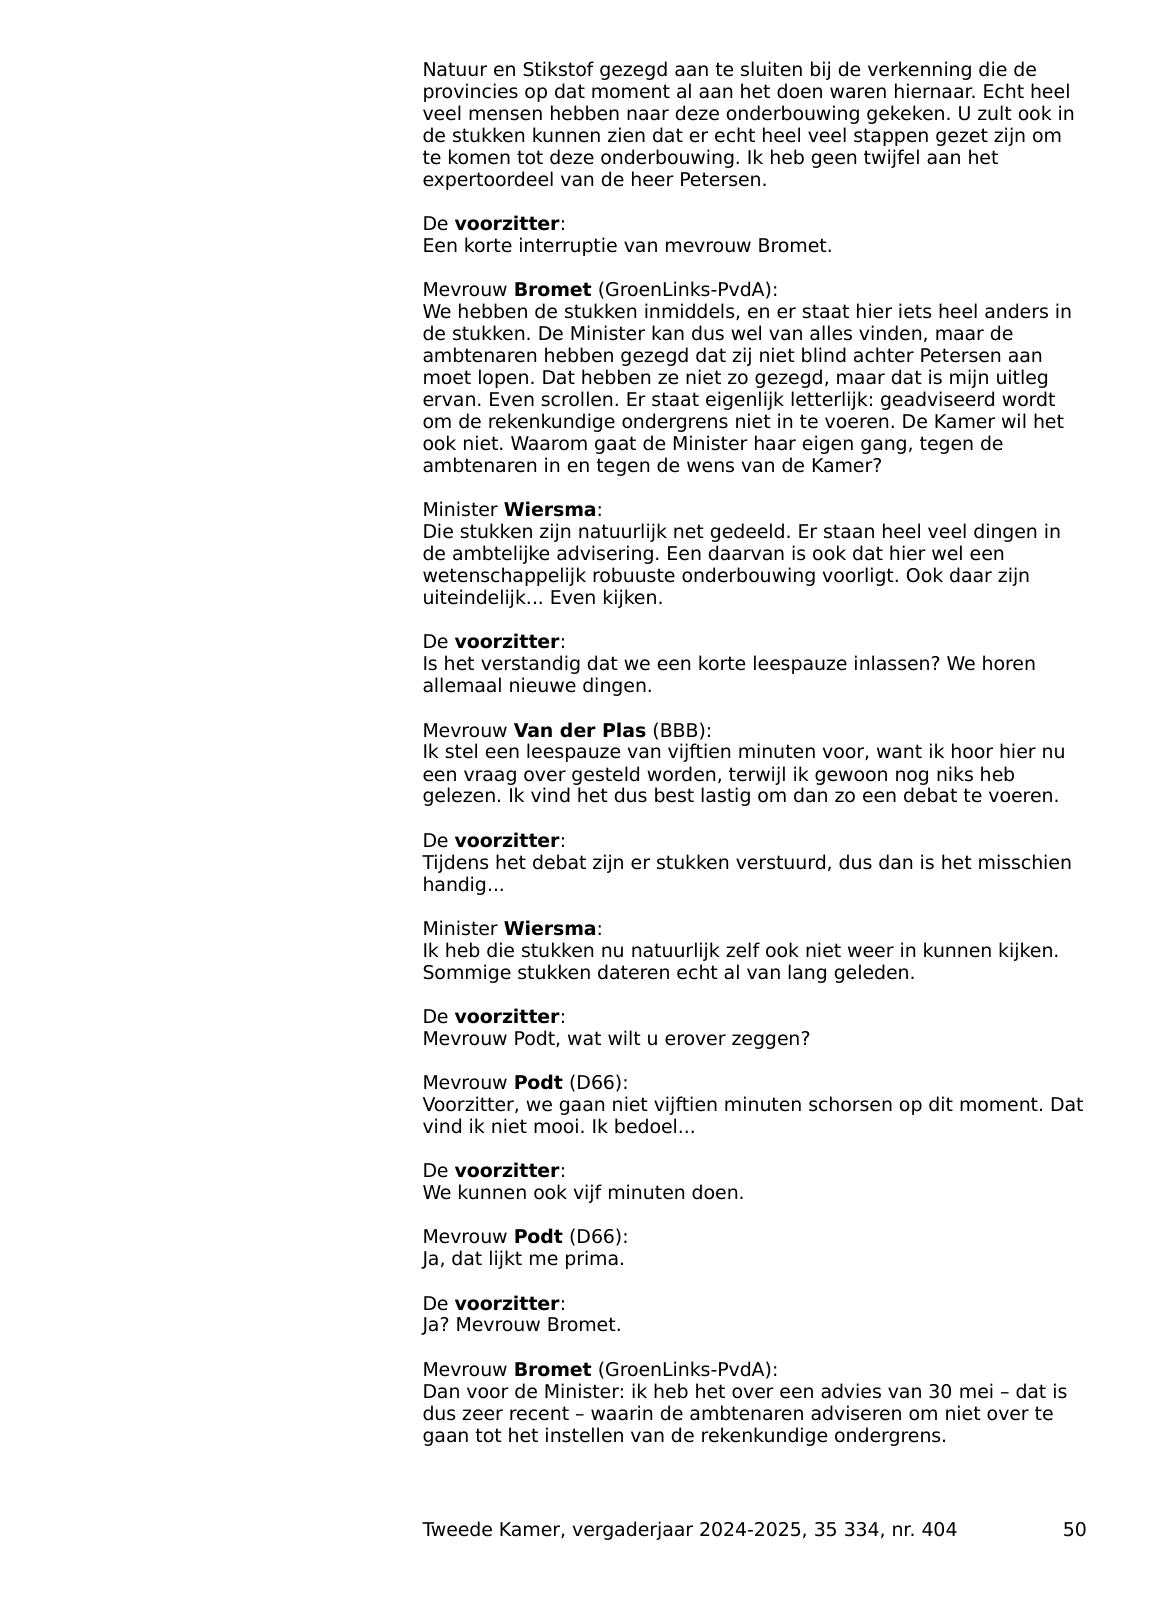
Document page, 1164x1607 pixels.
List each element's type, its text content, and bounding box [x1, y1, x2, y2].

text Mevrouw Podt (D66): [422, 1072, 1087, 1094]
text Die stukken zijn natuurlijk net gedeeld. Er staan heel veel dingen in de ambtelijke advisering. Een daarvan is ook dat hier wel een wetenschappelijk robuuste onderbouwing voorligt. Ook daar zijn uiteindelijk... Even kijken. [422, 521, 1087, 609]
text Voorzitter, we gaan niet vijftien minuten schorsen op dit moment. Dat vind ik niet mooi. Ik bedoel... [422, 1094, 1087, 1138]
text We hebben de stukken inmiddels, en er staat hier iets heel anders in de stukken. De Minister kan dus wel van alles vinden, maar de ambtenaren hebben gezegd dat zij niet blind achter Petersen aan moet lopen. Dat hebben ze niet zo gezegd, maar dat is mijn uitleg ervan. Even scrollen. Er staat eigenlijk letterlijk: geadviseerd wordt om de rekenkundige ondergrens niet in te voeren. De Kamer wil het ook niet. Waarom gaat de Minister haar eigen gang, tegen de ambtenaren in en tegen de wens van de Kamer? [422, 301, 1087, 477]
text Dan voor de Minister: ik heb het over een advies van 30 mei – dat is dus zeer recent – waarin de ambtenaren adviseren om niet over te gaan tot het instellen van de rekenkundige ondergrens. [422, 1381, 1087, 1446]
text Mevrouw Podt, wat wilt u erover zeggen? [422, 1028, 1087, 1050]
text De voorzitter: [422, 829, 1087, 852]
text Ja, dat lijkt me prima. [422, 1248, 1087, 1270]
text Mevrouw Podt (D66): [422, 1226, 1087, 1248]
text De voorzitter: [422, 1006, 1087, 1028]
text Mevrouw Bromet (GroenLinks-PvdA): [422, 1358, 1087, 1381]
text Een korte interruptie van mevrouw Bromet. [422, 235, 1087, 257]
text Tijdens het debat zijn er stukken verstuurd, dus dan is het misschien handig... [422, 852, 1087, 896]
text Mevrouw Bromet (GroenLinks-PvdA): [422, 279, 1087, 301]
text De voorzitter: [422, 1292, 1087, 1314]
text Natuur en Stikstof gezegd aan te sluiten bij de verkenning die de provincies op dat moment al aan het doen waren hiernaar. Echt heel veel mensen hebben naar deze onderbouwing gekeken. U zult ook in de stukken kunnen zien dat er echt heel veel stappen gezet zijn om te komen tot deze onderbouwing. Ik heb geen twijfel aan het expertoordeel van de heer Petersen. [422, 59, 1087, 191]
text De voorzitter: [422, 631, 1087, 653]
text Ja? Mevrouw Bromet. [422, 1314, 1087, 1336]
text Minister Wiersma: [422, 918, 1087, 940]
text De voorzitter: [422, 1160, 1087, 1182]
text Is het verstandig dat we een korte leespauze inlassen? We horen allemaal nieuwe dingen. [422, 653, 1087, 697]
text De voorzitter: [422, 213, 1087, 235]
text Minister Wiersma: [422, 499, 1087, 521]
text Ik heb die stukken nu natuurlijk zelf ook niet weer in kunnen kijken. Sommige stukken dateren echt al van lang geleden. [422, 940, 1087, 984]
text Mevrouw Van der Plas (BBB): [422, 719, 1087, 741]
text We kunnen ook vijf minuten doen. [422, 1182, 1087, 1204]
text Ik stel een leespauze van vijftien minuten voor, want ik hoor hier nu een vraag over gesteld worden, terwijl ik gewoon nog niks heb gelezen. Ik vind het dus best lastig om dan zo een debat te voeren. [422, 741, 1087, 807]
